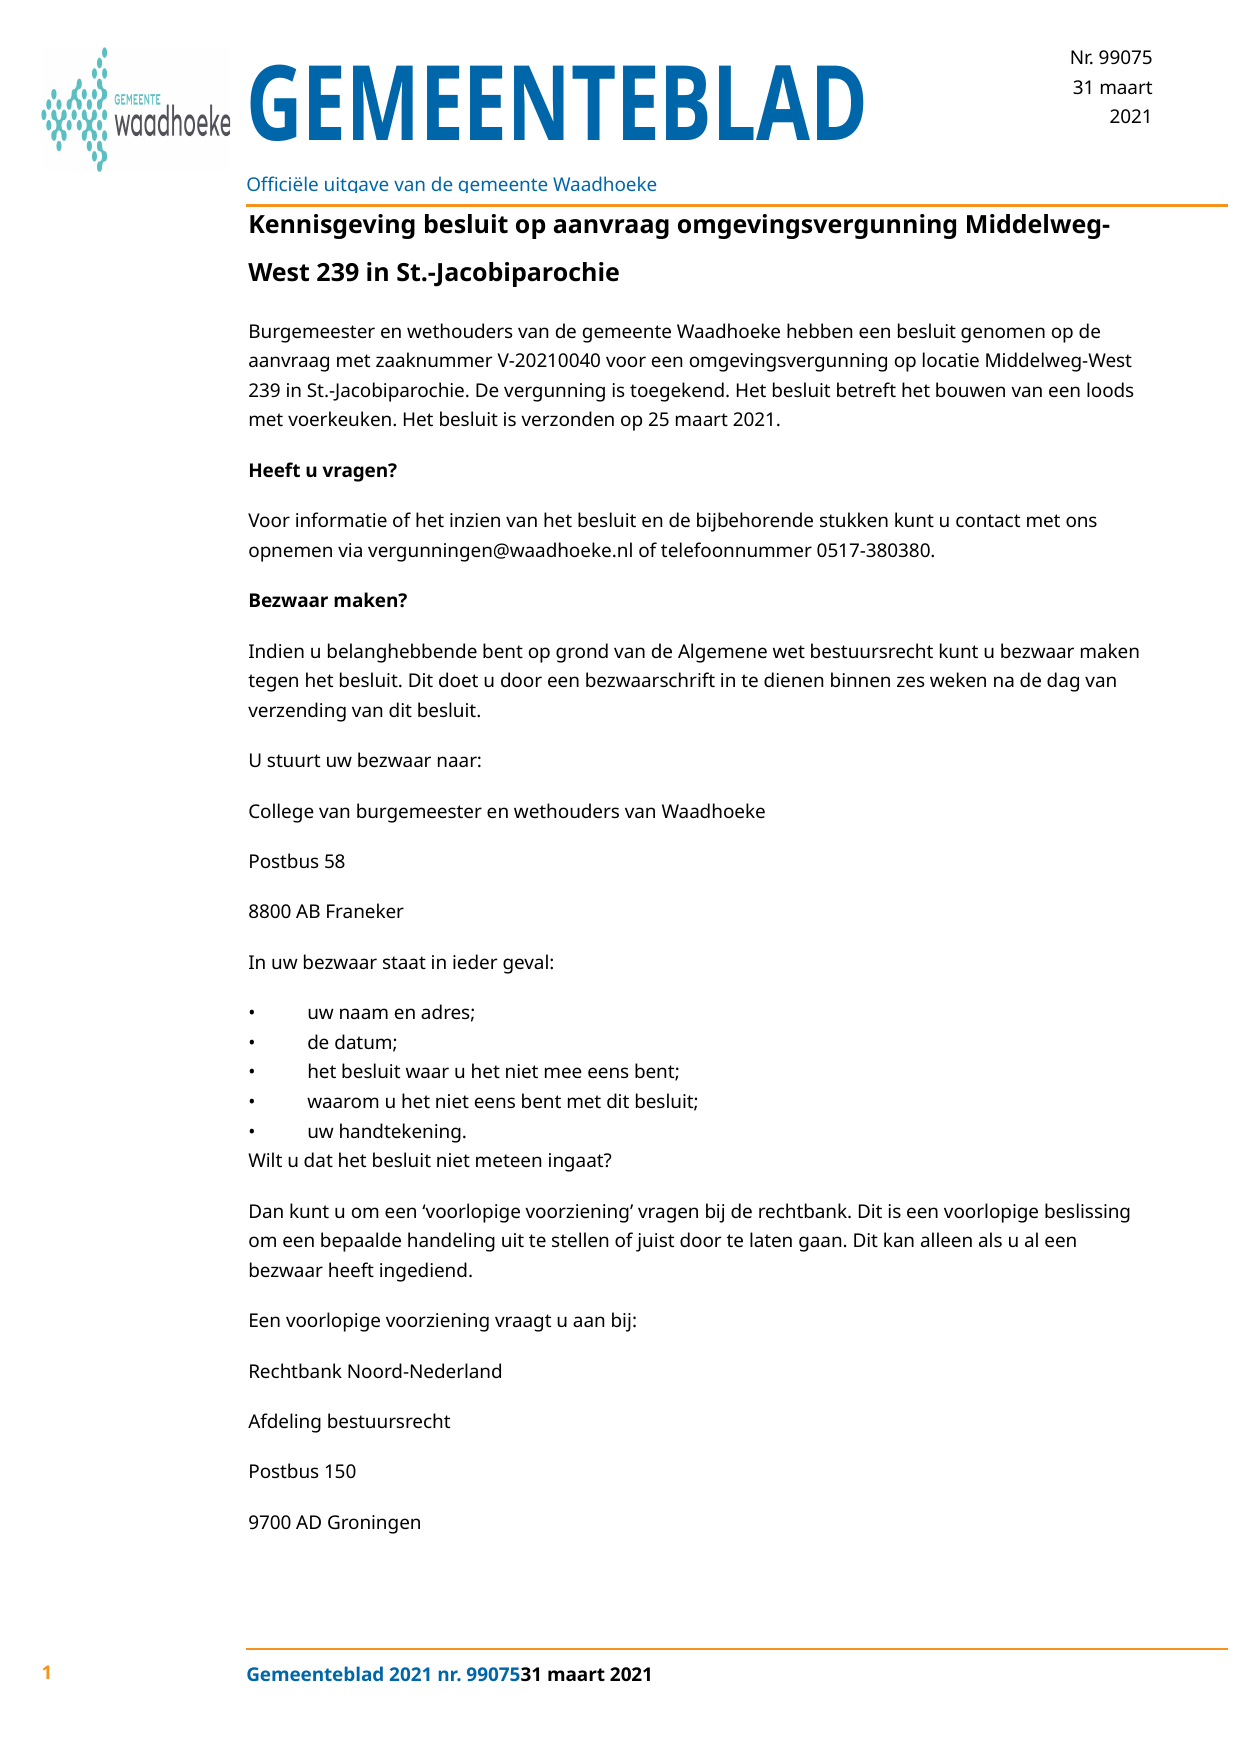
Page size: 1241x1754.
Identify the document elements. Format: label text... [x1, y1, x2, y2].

text Burgemeester en wethouders van de gemeente Waadhoeke hebben een besluit genomen op de aanvraag met zaaknummer V-20210040 voor een omgevingsvergunning op locatie Middelweg-West 239 in St.-Jacobiparochie. De vergunning is toegekend. Het besluit betreft het bouwen van een loods met voerkeuken. Het besluit is verzonden op 25 maart 2021. [248, 318, 1152, 432]
text College van burgemeester en wethouders van Waadhoeke [248, 798, 1152, 824]
picture [41, 47, 231, 172]
text 8800 AB Franeker [248, 899, 1152, 924]
text Postbus 58 [248, 848, 1152, 874]
text Dan kunt u om een ‘voorlopige voorziening’ vragen bij de rechtbank. Dit is een voorlopige beslissing om een bepaalde handeling uit te stellen of juist door te laten gaan. Dit kan alleen als u al een bezwaar heeft ingediend. [248, 1198, 1152, 1283]
text Kennisgeving besluit op aanvraag omgevingsvergunning Middelweg-West 239 in St.-Jacobiparochie [248, 207, 1152, 288]
list uw handtekening. [248, 1118, 1152, 1144]
list het besluit waar u het niet mee eens bent; [248, 1059, 1152, 1084]
text Postbus 150 [248, 1459, 1152, 1484]
text U stuurt uw bezwaar naar: [248, 747, 1152, 773]
text 9700 AD Groningen [248, 1509, 1152, 1535]
text Rechtbank Noord-Nederland [248, 1358, 1152, 1384]
text In uw bezwaar staat in ieder geval: [248, 949, 1152, 975]
text Een voorlopige voorziening vraagt u aan bij: [248, 1307, 1152, 1333]
list waarom u het niet eens bent met dit besluit; [248, 1088, 1152, 1114]
text Wilt u dat het besluit niet meteen ingaat? [248, 1147, 1152, 1173]
text Heeft u vragen? [248, 457, 1152, 483]
text Indien u belanghebbende bent op grond van de Algemene wet bestuursrecht kunt u bezwaar maken tegen het besluit. Dit doet u door een bezwaarschrift in te dienen binnen zes weken na de dag van verzending van dit besluit. [248, 638, 1152, 723]
text Voor informatie of het inzien van het besluit en de bijbehorende stukken kunt u contact met ons opnemen via vergunningen@waadhoeke.nl of telefoonnummer 0517-380380. [248, 507, 1152, 563]
text Afdeling bestuursrecht [248, 1408, 1152, 1434]
list de datum; [248, 1029, 1152, 1055]
text Bezwaar maken? [248, 587, 1152, 613]
list uw naam en adres; [248, 999, 1152, 1025]
